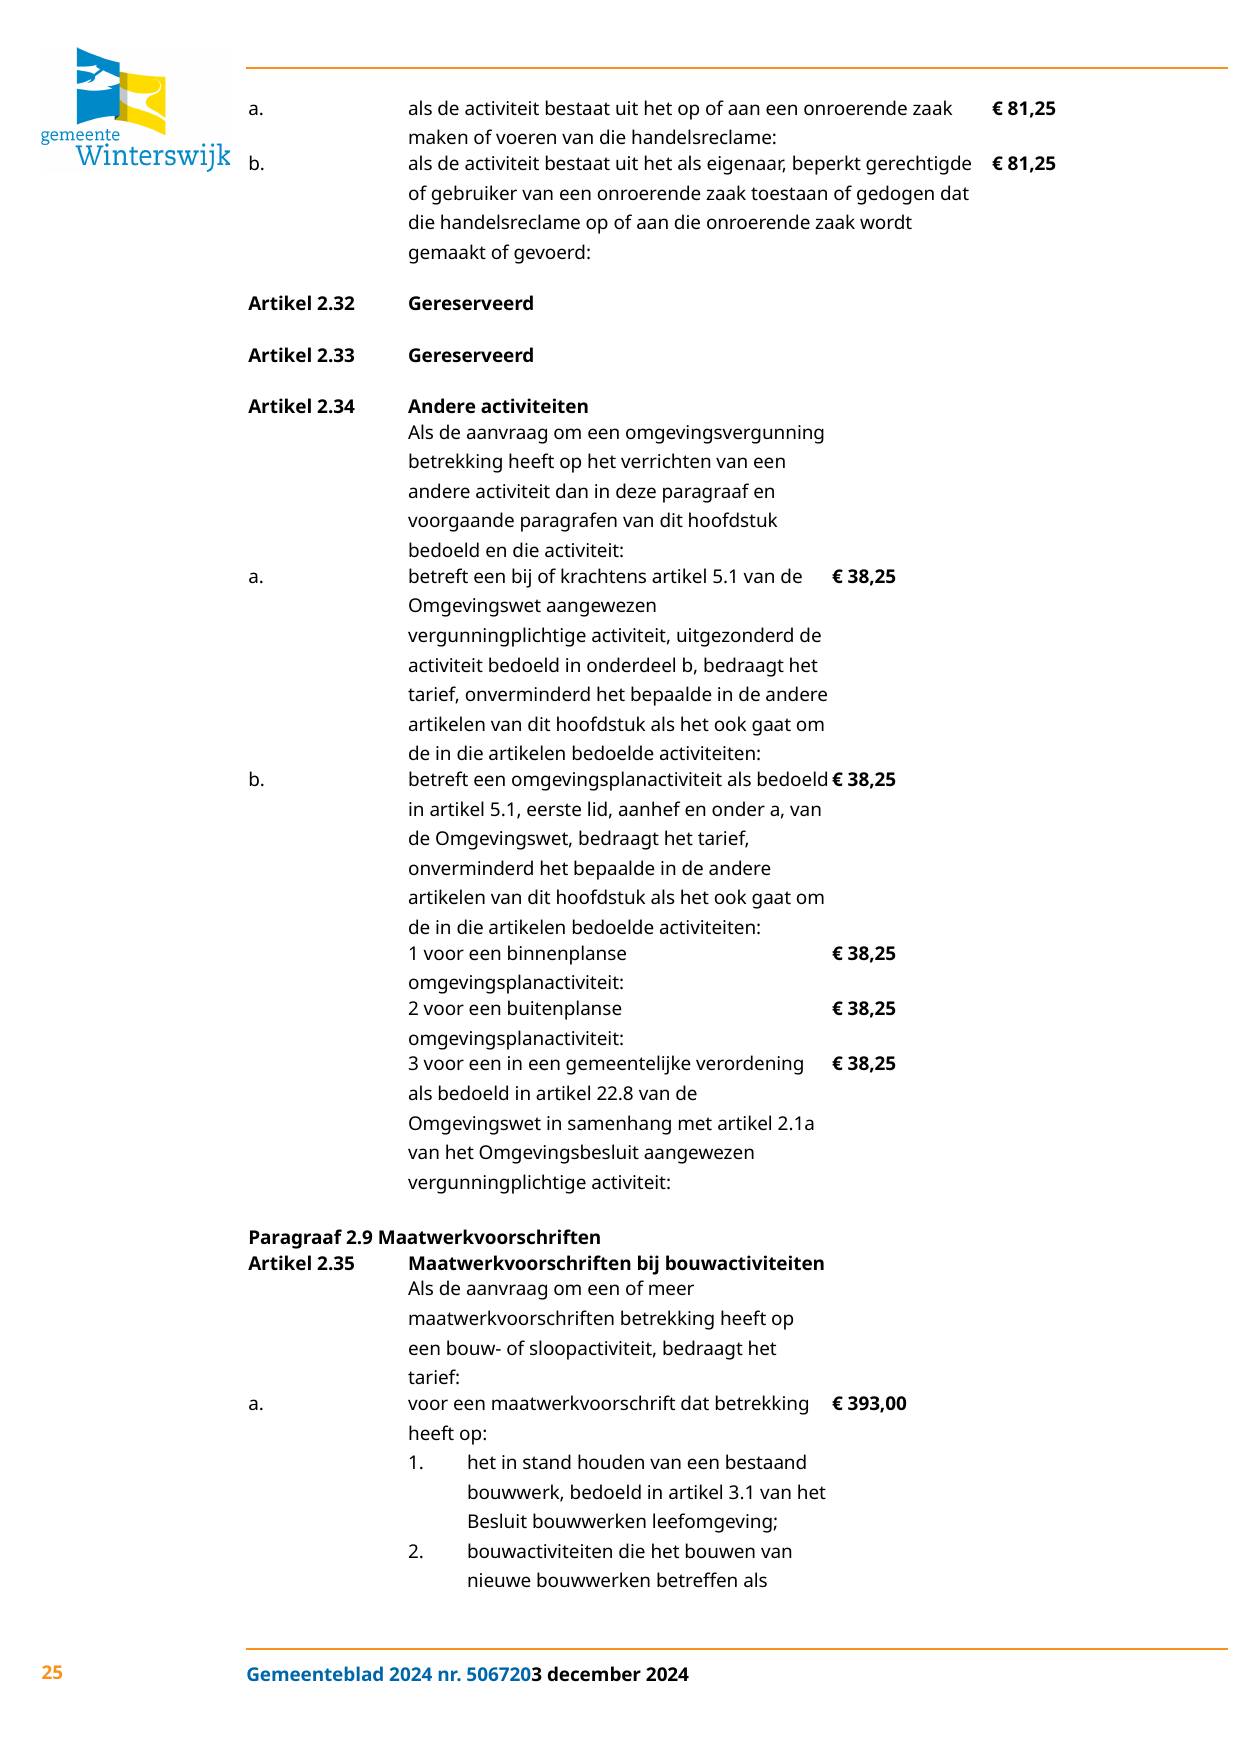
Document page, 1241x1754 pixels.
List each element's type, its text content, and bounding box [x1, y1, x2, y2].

table_cell [832, 316, 1152, 342]
table_cell [408, 368, 832, 393]
table_cell [248, 1276, 408, 1390]
table_cell Artikel 2.32 [248, 290, 408, 316]
table_cell [832, 1276, 1152, 1390]
table_cell [832, 290, 1152, 316]
table_cell Artikel 2.34 [248, 393, 408, 419]
table_cell € 38,25 [832, 1051, 1152, 1194]
picture [225, 153, 231, 162]
table_cell a. [248, 1390, 408, 1593]
table_cell Andere activiteiten [408, 393, 832, 419]
table_cell € 81,25 [992, 95, 1152, 150]
table_cell Als de aanvraag om een omgevingsvergunning betrekking heeft op het verrichten van een andere activiteit dan in deze paragraaf en voorgaande paragrafen van dit hoofdstuk bedoeld en die activiteit: [408, 419, 832, 563]
table_cell [832, 419, 1152, 563]
table_cell [408, 316, 832, 342]
table_cell [408, 265, 992, 290]
table_cell b. [248, 766, 408, 940]
table_cell € 81,25 [992, 150, 1152, 264]
table_cell 1 voor een binnenplanse omgevingsplanactiviteit: [408, 940, 832, 995]
table_cell a. [248, 563, 408, 766]
table_cell [992, 265, 1152, 290]
table_cell [248, 1051, 408, 1194]
table_cell Gereserveerd [408, 342, 832, 367]
table_cell [832, 342, 1152, 367]
table_cell Gereserveerd [408, 290, 832, 316]
table_cell [832, 393, 1152, 419]
table_cell [248, 940, 408, 995]
table_cell 3 voor een in een gemeentelijke verordening als bedoeld in artikel 22.8 van de Omgevingswet in samenhang met artikel 2.1a van het Omgevingsbesluit aangewezen vergunningplichtige activiteit: [408, 1051, 832, 1194]
table_cell betreft een bij of krachtens artikel 5.1 van de Omgevingswet aangewezen vergunningplichtige activiteit, uitgezonderd de activiteit bedoeld in onderdeel b, bedraagt het tarief, onverminderd het bepaalde in de andere artikelen van dit hoofdstuk als het ook gaat om de in die artikelen bedoelde activiteiten: [408, 563, 832, 766]
table_cell Als de aanvraag om een of meer maatwerkvoorschriften betrekking heeft op een bouw- of sloopactiviteit, bedraagt het tarief: [408, 1276, 832, 1390]
table_cell Artikel 2.33 [248, 342, 408, 367]
table_cell b. [248, 150, 408, 264]
table_cell € 38,25 [832, 995, 1152, 1051]
table_cell € 393,00 [832, 1390, 1152, 1593]
table_cell als de activiteit bestaat uit het op of aan een onroerende zaak maken of voeren van die handelsreclame: [408, 95, 992, 150]
table_cell betreft een omgevingsplanactiviteit als bedoeld in artikel 5.1, eerste lid, aanhef en onder a, van de Omgevingswet, bedraagt het tarief, onverminderd het bepaalde in de andere artikelen van dit hoofdstuk als het ook gaat om de in die artikelen bedoelde activiteiten: [408, 766, 832, 940]
table_cell [248, 419, 408, 563]
table_cell € 38,25 [832, 766, 1152, 940]
table_cell [248, 995, 408, 1051]
table_cell als de activiteit bestaat uit het als eigenaar, beperkt gerechtigde of gebruiker van een onroerende zaak toestaan of gedogen dat die handelsreclame op of aan die onroerende zaak wordt gemaakt of gevoerd: [408, 150, 992, 264]
table_cell [248, 368, 408, 393]
table_cell Artikel 2.35 [248, 1250, 408, 1276]
table_cell € 38,25 [832, 563, 1152, 766]
table_cell [248, 316, 408, 342]
picture [41, 47, 231, 172]
table_cell [832, 1250, 1152, 1276]
table_cell 2 voor een buitenplanse omgevingsplanactiviteit: [408, 995, 832, 1051]
table_cell [832, 368, 1152, 393]
table_cell [248, 265, 408, 290]
table_cell a. [248, 95, 408, 150]
table_cell Paragraaf 2.9 Maatwerkvoorschriften [248, 1195, 1152, 1250]
table_cell voor een maatwerkvoorschrift dat betrekking heeft op: het in stand houden van een bestaand bouwwerk, bedoeld in artikel 3.1 van het Besluit bouwwerken leefomgeving; bouwactiviteiten die het bouwen van nieuwe bouwwerken betreffen als [408, 1390, 832, 1593]
table_cell € 38,25 [832, 940, 1152, 995]
table_cell Maatwerkvoorschriften bij bouwactiviteiten [408, 1250, 832, 1276]
